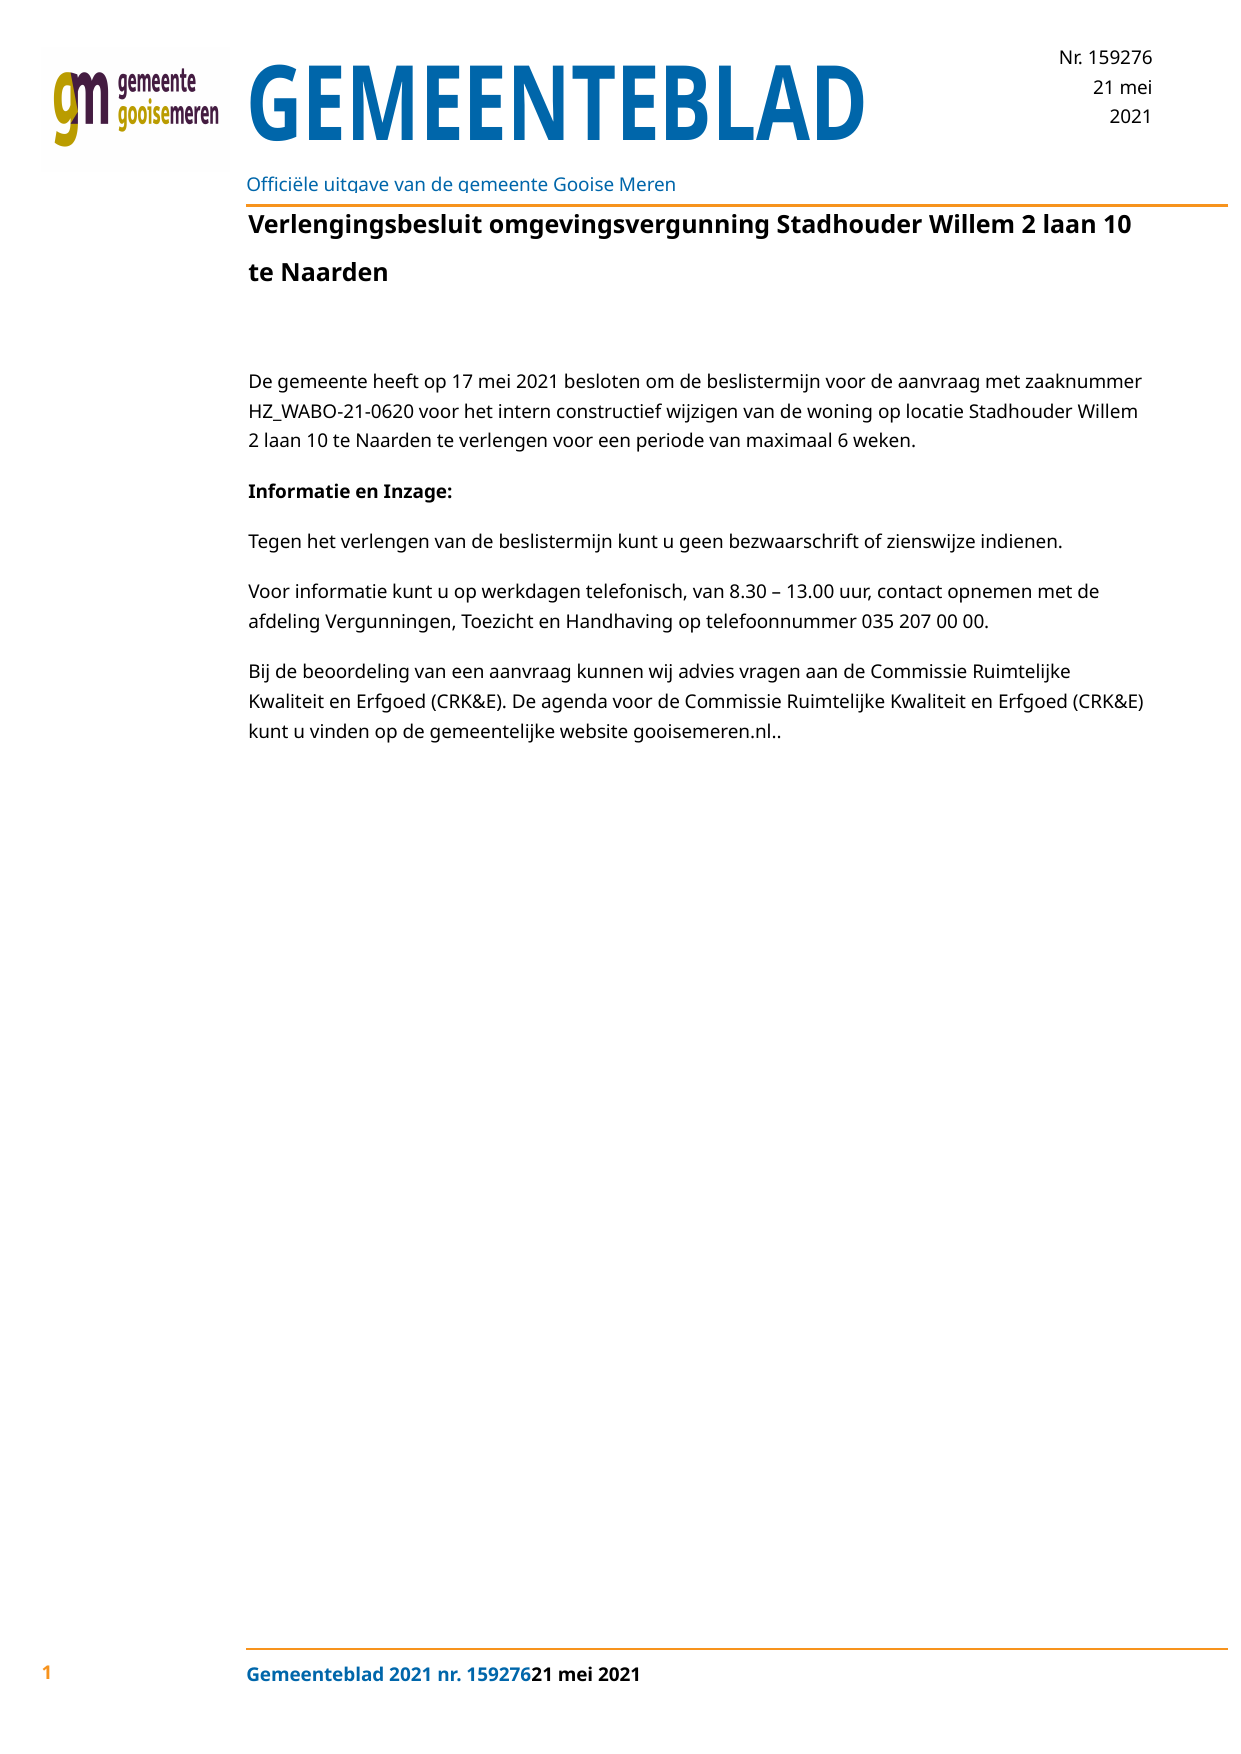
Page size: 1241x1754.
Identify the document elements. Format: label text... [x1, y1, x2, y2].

picture [41, 47, 231, 172]
text Tegen het verlengen van de beslistermijn kunt u geen bezwaarschrift of zienswijze indienen. [248, 528, 1152, 554]
text De gemeente heeft op 17 mei 2021 besloten om de beslistermijn voor de aanvraag met zaaknummer HZ_WABO-21-0620 voor het intern constructief wijzigen van de woning op locatie Stadhouder Willem 2 laan 10 te Naarden te verlengen voor een periode van maximaal 6 weken. [248, 368, 1152, 453]
text Verlengingsbesluit omgevingsvergunning Stadhouder Willem 2 laan 10 te Naarden [248, 207, 1152, 288]
text Bij de beoordeling van een aanvraag kunnen wij advies vragen aan de Commissie Ruimtelijke Kwaliteit en Erfgoed (CRK&E). De agenda voor de Commissie Ruimtelijke Kwaliteit en Erfgoed (CRK&E) kunt u vinden op de gemeentelijke website gooisemeren.nl.. [248, 659, 1152, 744]
text Informatie en Inzage: [248, 478, 1152, 504]
text Voor informatie kunt u op werkdagen telefonisch, van 8.30 – 13.00 uur, contact opnemen met de afdeling Vergunningen, Toezicht en Handhaving op telefoonnummer 035 207 00 00. [248, 579, 1152, 634]
